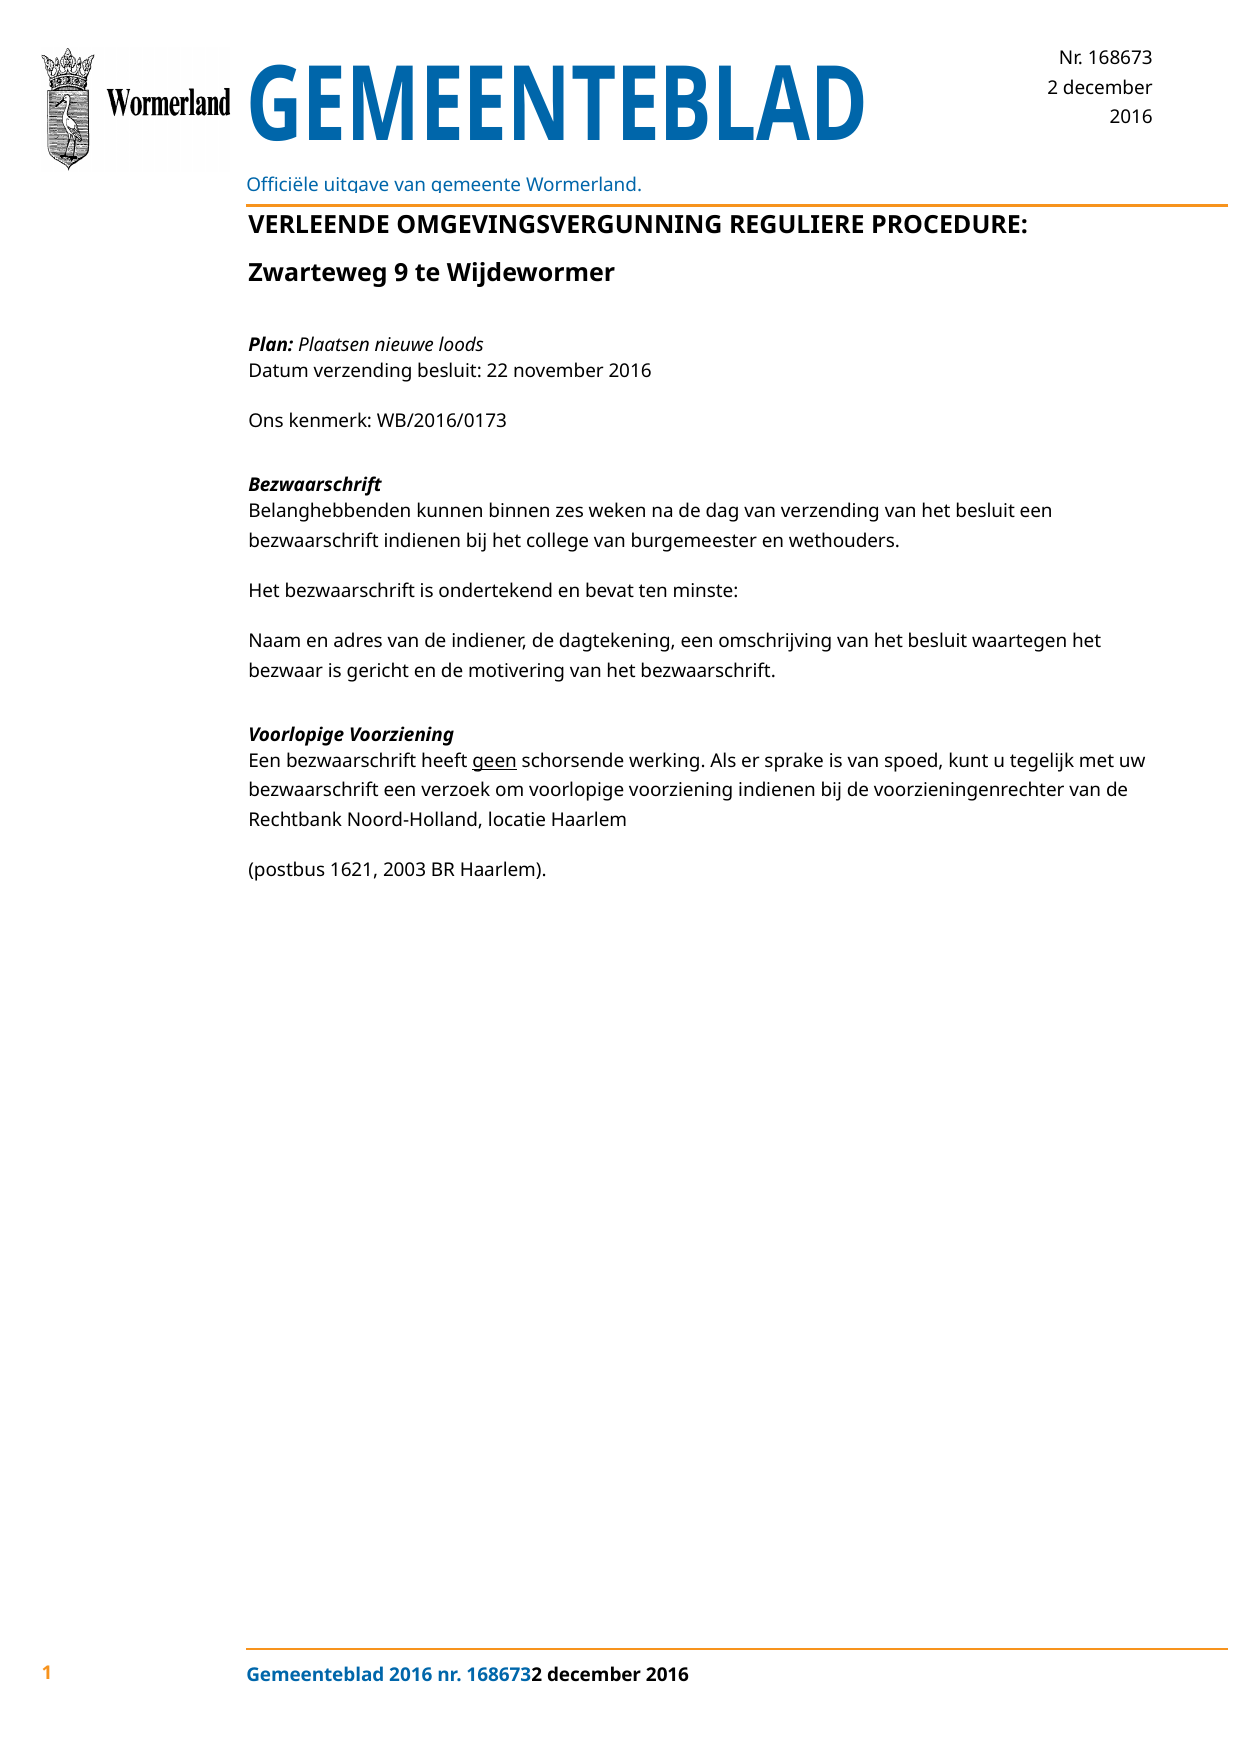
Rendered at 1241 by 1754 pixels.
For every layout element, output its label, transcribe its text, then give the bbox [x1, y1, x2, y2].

text Plan: Plaatsen nieuwe loods [248, 331, 1152, 357]
text Ons kenmerk: WB/2016/0173 [248, 408, 1152, 433]
text Voorlopige Voorziening [248, 721, 1152, 747]
text (postbus 1621, 2003 BR Haarlem). [248, 857, 1152, 882]
text Naam en adres van de indiener, de dagtekening, een omschrijving van het besluit waartegen het bezwaar is gericht en de motivering van het bezwaarschrift. [248, 628, 1152, 683]
text Een bezwaarschrift heeft geen schorsende werking. Als er sprake is van spoed, kunt u tegelijk met uw bezwaarschrift een verzoek om voorlopige voorziening indienen bij de voorzieningenrechter van de Rechtbank Noord-Holland, locatie Haarlem [248, 747, 1152, 832]
text VERLEENDE OMGEVINGSVERGUNNING REGULIERE PROCEDURE: Zwarteweg 9 te Wijdewormer [248, 207, 1152, 288]
text Bezwaarschrift [248, 472, 1152, 497]
text Belanghebbenden kunnen binnen zes weken na de dag van verzending van het besluit een bezwaarschrift indienen bij het college van burgemeester en wethouders. [248, 497, 1152, 553]
text Het bezwaarschrift is ondertekend en bevat ten minste: [248, 577, 1152, 603]
text Datum verzending besluit: 22 november 2016 [248, 357, 1152, 383]
picture [41, 47, 231, 172]
